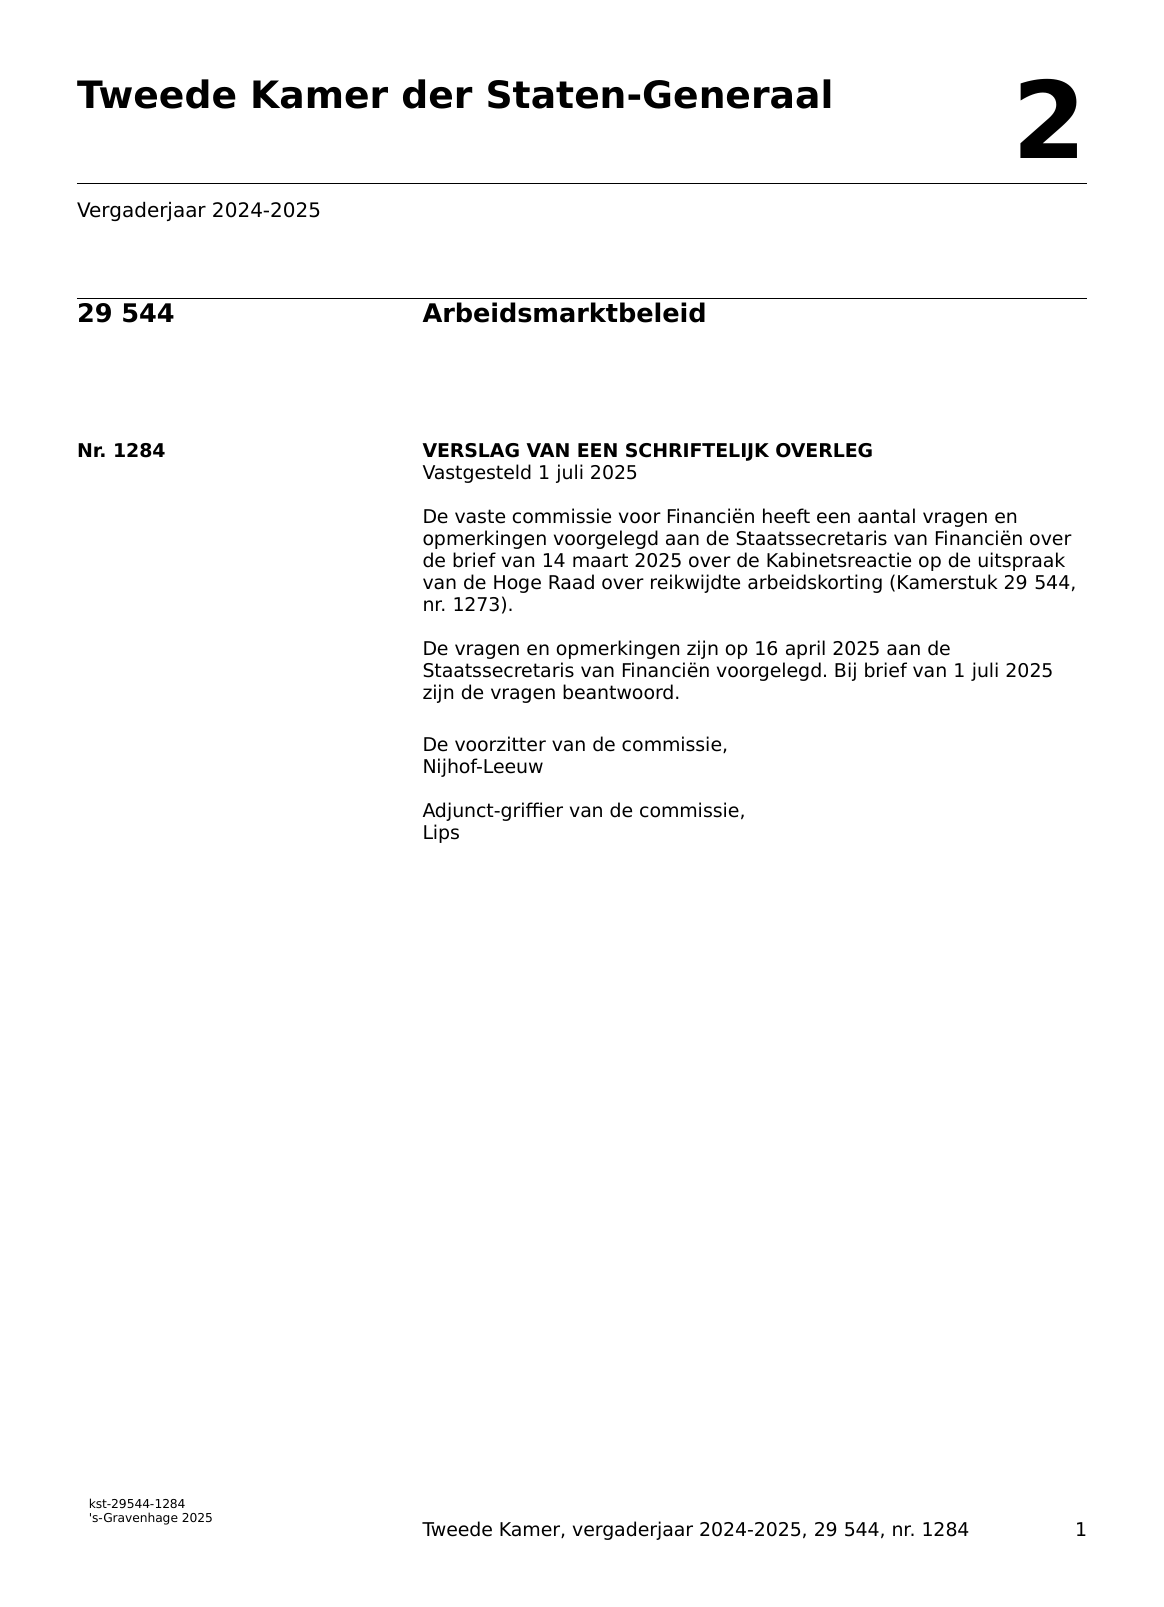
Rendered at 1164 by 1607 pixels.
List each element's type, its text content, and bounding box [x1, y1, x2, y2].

text Vastgesteld 1 juli 2025 [422, 462, 1087, 484]
table_cell Vergaderjaar 2024-2025 [77, 184, 1087, 298]
table_header Tweede Kamer der Staten-Generaal [77, 59, 886, 183]
text De voorzitter van de commissie, Nijhof-Leeuw [422, 734, 1087, 778]
subtitle Nr. 1284 VERSLAG VAN EEN SCHRIFTELIJK OVERLEG [77, 440, 1087, 462]
subtitle 29 544 Arbeidsmarktbeleid [77, 299, 1087, 329]
text De vragen en opmerkingen zijn op 16 april 2025 aan de Staatssecretaris van Financiën voorgelegd. Bij brief van 1 juli 2025 zijn de vragen beantwoord. [422, 638, 1087, 704]
table_header 2 [886, 59, 1087, 183]
text kst-29544-1284 [88, 1497, 323, 1511]
text Adjunct-griffier van de commissie, Lips [422, 800, 1087, 844]
text 's-Gravenhage 2025 [88, 1511, 323, 1525]
text De vaste commissie voor Financiën heeft een aantal vragen en opmerkingen voorgelegd aan de Staatssecretaris van Financiën over de brief van 14 maart 2025 over de Kabinetsreactie op de uitspraak van de Hoge Raad over reikwijdte arbeidskorting (Kamerstuk 29 544, nr. 1273). [422, 506, 1087, 616]
